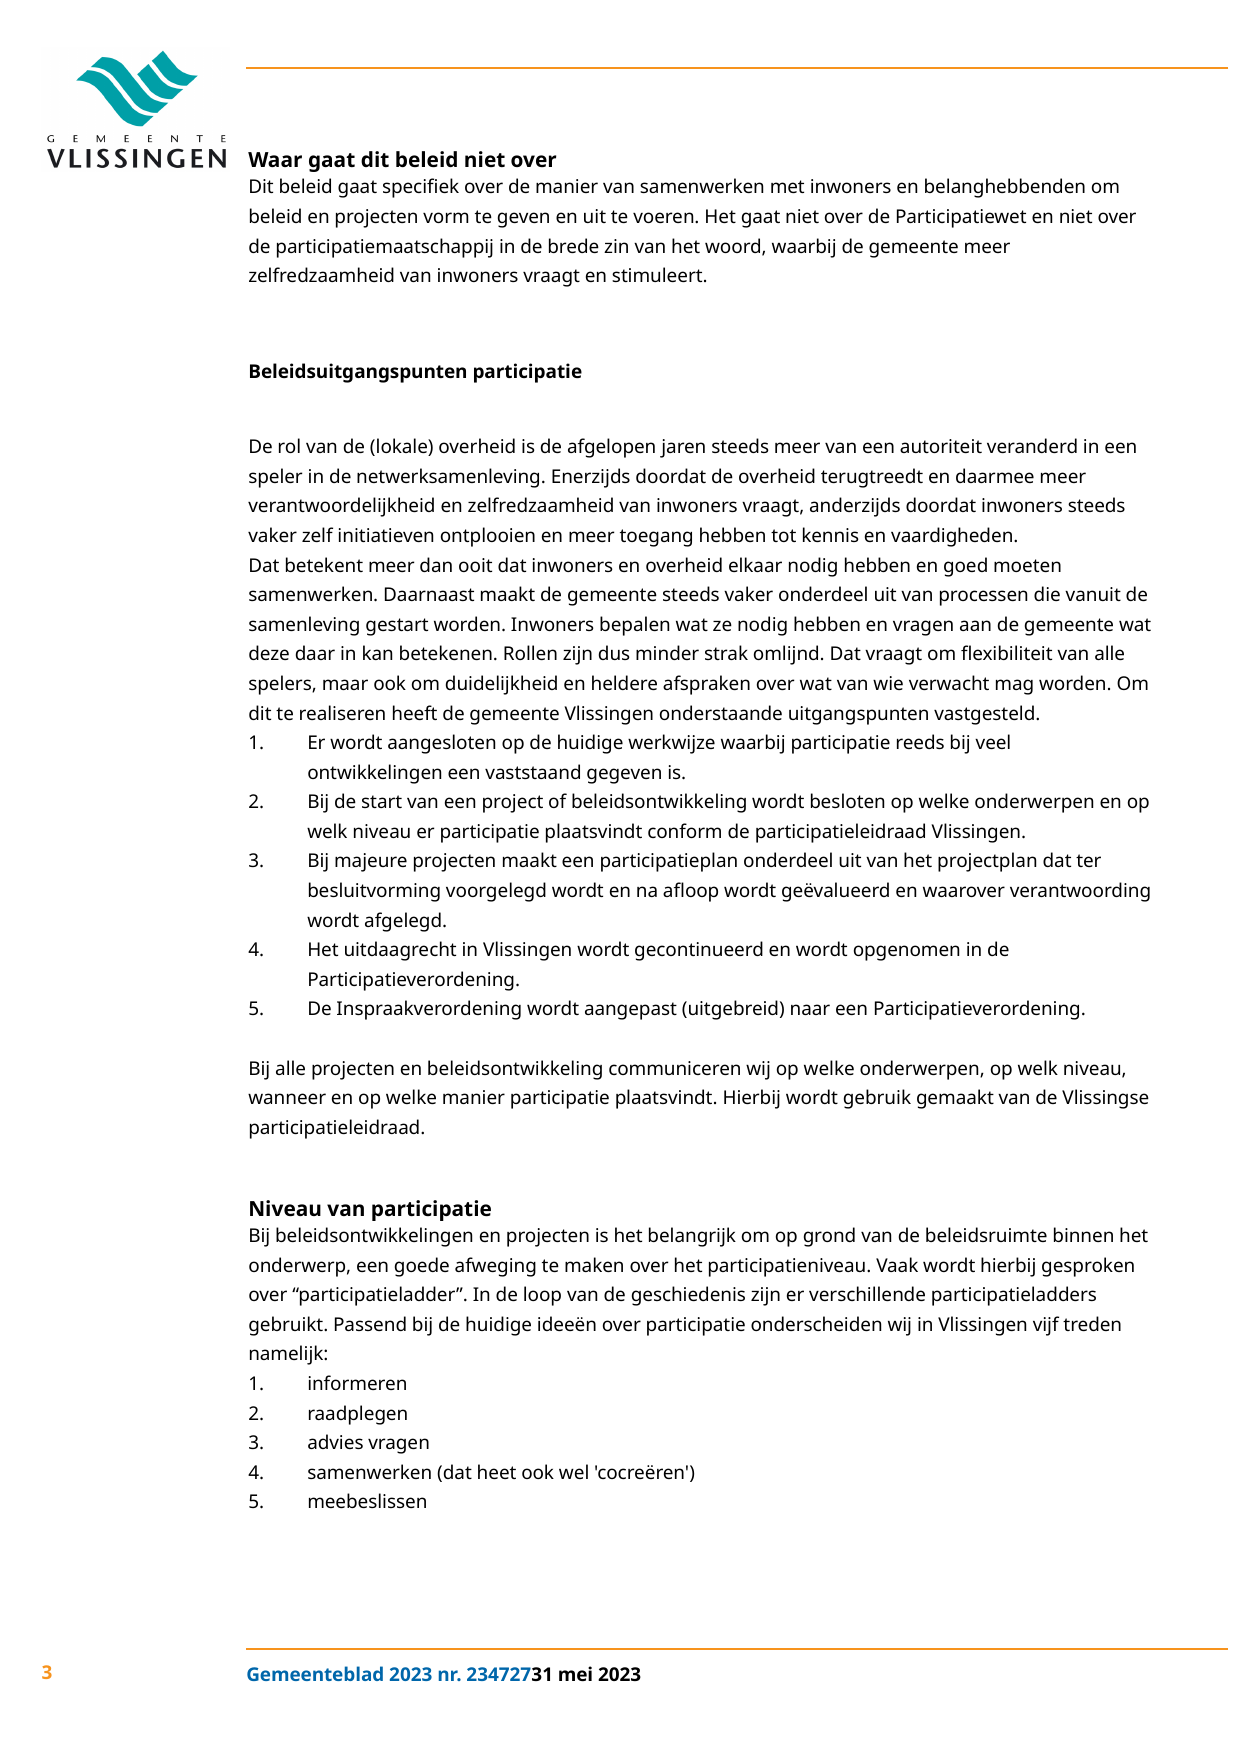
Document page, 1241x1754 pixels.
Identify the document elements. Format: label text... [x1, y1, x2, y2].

text Dat betekent meer dan ooit dat inwoners en overheid elkaar nodig hebben en goed moeten samenwerken. Daarnaast maakt de gemeente steeds vaker onderdeel uit van processen die vanuit de samenleving gestart worden. Inwoners bepalen wat ze nodig hebben en vragen aan de gemeente wat deze daar in kan betekenen. Rollen zijn dus minder strak omlijnd. Dat vraagt om flexibiliteit van alle spelers, maar ook om duidelijkheid en heldere afspraken over wat van wie verwacht mag worden. Om dit te realiseren heeft de gemeente Vlissingen onderstaande uitgangspunten vastgesteld. [248, 552, 1152, 725]
text Bij alle projecten en beleidsontwikkeling communiceren wij op welke onderwerpen, op welk niveau, wanneer en op welke manier participatie plaatsvindt. Hierbij wordt gebruik gemaakt van de Vlissingse participatieleidraad. [248, 1055, 1152, 1139]
list advies vragen [248, 1429, 1152, 1455]
list Er wordt aangesloten op de huidige werkwijze waarbij participatie reeds bij veel ontwikkelingen een vaststaand gegeven is. [248, 729, 1152, 784]
picture [41, 47, 231, 172]
list De Inspraakverordening wordt aangepast (uitgebreid) naar een Participatieverordening. [248, 996, 1152, 1021]
list samenwerken (dat heet ook wel 'cocreëren') [248, 1459, 1152, 1485]
text Dit beleid gaat specifiek over de manier van samenwerken met inwoners en belanghebbenden om beleid en projecten vorm te geven en uit te voeren. Het gaat niet over de Participatiewet en niet over de participatiemaatschappij in de brede zin van het woord, waarbij de gemeente meer zelfredzaamheid van inwoners vraagt en stimuleert. [248, 174, 1152, 288]
list informeren [248, 1370, 1152, 1396]
list raadplegen [248, 1400, 1152, 1426]
list Het uitdaagrecht in Vlissingen wordt gecontinueerd en wordt opgenomen in de Participatieverordening. [248, 936, 1152, 992]
list Bij de start van een project of beleidsontwikkeling wordt besloten op welke onderwerpen en op welk niveau er participatie plaatsvindt conform de participatieleidraad Vlissingen. [248, 788, 1152, 844]
text Bij beleidsontwikkelingen en projecten is het belangrijk om op grond van de beleidsruimte binnen het onderwerp, een goede afweging te maken over het participatieniveau. Vaak wordt hierbij gesproken over “participatieladder”. In de loop van de geschiedenis zijn er verschillende participatieladders gebruikt. Passend bij de huidige ideeën over participatie onderscheiden wij in Vlissingen vijf treden namelijk: [248, 1222, 1152, 1366]
text Waar gaat dit beleid niet over [248, 145, 1152, 174]
list Bij majeure projecten maakt een participatieplan onderdeel uit van het projectplan dat ter besluitvorming voorgelegd wordt en na afloop wordt geëvalueerd en waarover verantwoording wordt afgelegd. [248, 848, 1152, 932]
text Niveau van participatie [248, 1194, 1152, 1222]
text Beleidsuitgangspunten participatie [248, 358, 1152, 384]
list meebeslissen [248, 1488, 1152, 1514]
text De rol van de (lokale) overheid is de afgelopen jaren steeds meer van een autoriteit veranderd in een speler in de netwerksamenleving. Enerzijds doordat de overheid terugtreedt en daarmee meer verantwoordelijkheid en zelfredzaamheid van inwoners vraagt, anderzijds doordat inwoners steeds vaker zelf initiatieven ontplooien en meer toegang hebben tot kennis en vaardigheden. [248, 433, 1152, 548]
